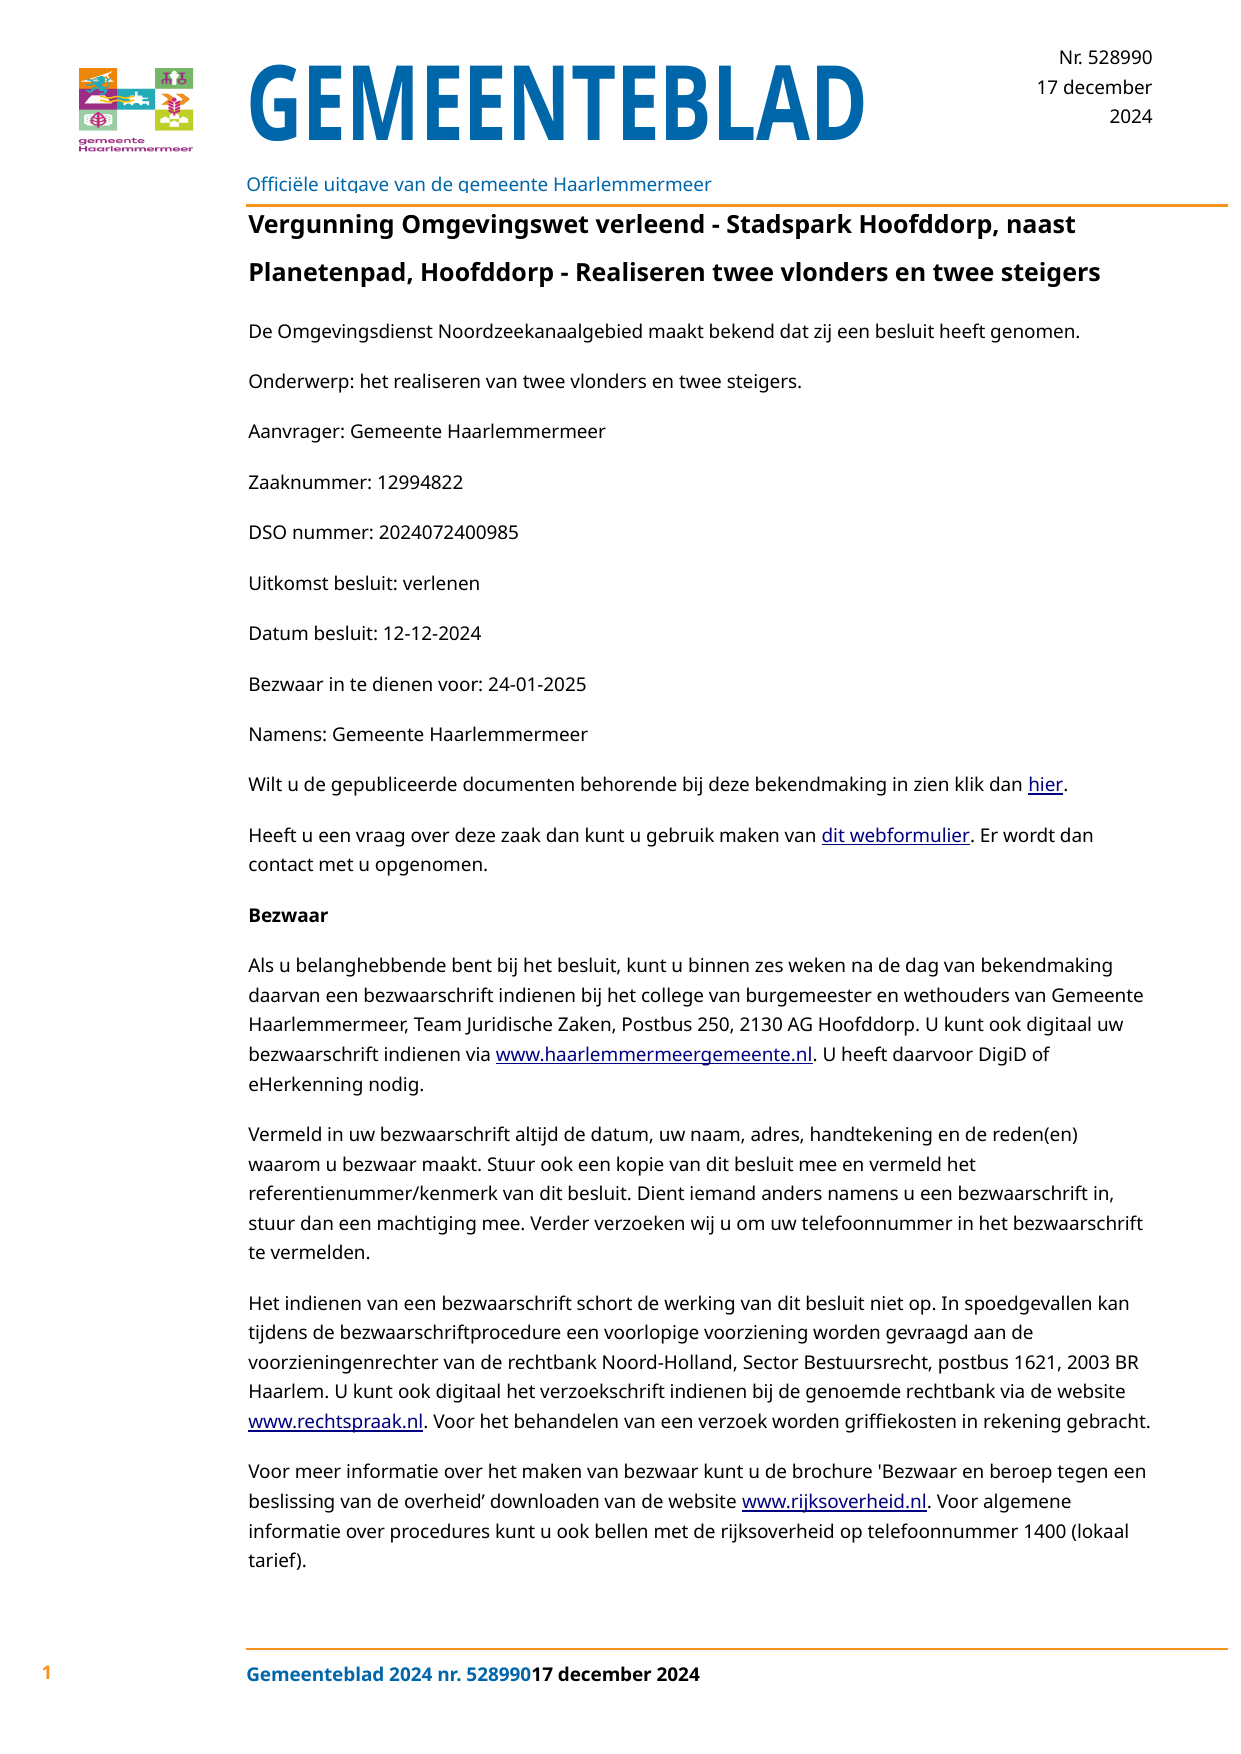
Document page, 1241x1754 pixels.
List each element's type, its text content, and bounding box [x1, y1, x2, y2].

text De Omgevingsdienst Noordzeekanaalgebied maakt bekend dat zij een besluit heeft genomen. [248, 318, 1152, 344]
text Namens: Gemeente Haarlemmermeer [248, 721, 1152, 747]
text Onderwerp: het realiseren van twee vlonders en twee steigers. [248, 368, 1152, 394]
picture [41, 47, 231, 172]
text Uitkomst besluit: verlenen [248, 570, 1152, 596]
text Aanvrager: Gemeente Haarlemmermeer [248, 419, 1152, 444]
text Heeft u een vraag over deze zaak dan kunt u gebruik maken van dit webformulier. Er wordt dan contact met u opgenomen. [248, 822, 1152, 877]
text Vergunning Omgevingswet verleend - Stadspark Hoofddorp, naast Planetenpad, Hoofddorp - Realiseren twee vlonders en twee steigers [248, 207, 1152, 288]
text Wilt u de gepubliceerde documenten behorende bij deze bekendmaking in zien klik dan hier. [248, 772, 1152, 797]
text Bezwaar in te dienen voor: 24-01-2025 [248, 671, 1152, 697]
text Datum besluit: 12-12-2024 [248, 620, 1152, 646]
text Vermeld in uw bezwaarschrift altijd de datum, uw naam, adres, handtekening en de reden(en) waarom u bezwaar maakt. Stuur ook een kopie van dit besluit mee en vermeld het referentienummer/kenmerk van dit besluit. Dient iemand anders namens u een bezwaarschrift in, stuur dan een machtiging mee. Verder verzoeken wij u om uw telefoonnummer in het bezwaarschrift te vermelden. [248, 1121, 1152, 1265]
text Als u belanghebbende bent bij het besluit, kunt u binnen zes weken na de dag van bekendmaking daarvan een bezwaarschrift indienen bij het college van burgemeester en wethouders van Gemeente Haarlemmermeer, Team Juridische Zaken, Postbus 250, 2130 AG Hoofddorp. U kunt ook digitaal uw bezwaarschrift indienen via www.haarlemmermeergemeente.nl. U heeft daarvoor DigiD of eHerkenning nodig. [248, 952, 1152, 1097]
text Voor meer informatie over het maken van bezwaar kunt u de brochure 'Bezwaar en beroep tegen een beslissing van de overheid’ downloaden van de website www.rijksoverheid.nl. Voor algemene informatie over procedures kunt u ook bellen met de rijksoverheid op telefoonnummer 1400 (lokaal tarief). [248, 1459, 1152, 1573]
text DSO nummer: 2024072400985 [248, 519, 1152, 545]
text Bezwaar [248, 902, 1152, 928]
text Zaaknummer: 12994822 [248, 469, 1152, 495]
text Het indienen van een bezwaarschrift schort de werking van dit besluit niet op. In spoedgevallen kan tijdens de bezwaarschriftprocedure een voorlopige voorziening worden gevraagd aan de voorzieningenrechter van de rechtbank Noord-Holland, Sector Bestuursrecht, postbus 1621, 2003 BR Haarlem. U kunt ook digitaal het verzoekschrift indienen bij de genoemde rechtbank via de website www.rechtspraak.nl. Voor het behandelen van een verzoek worden griffiekosten in rekening gebracht. [248, 1290, 1152, 1434]
